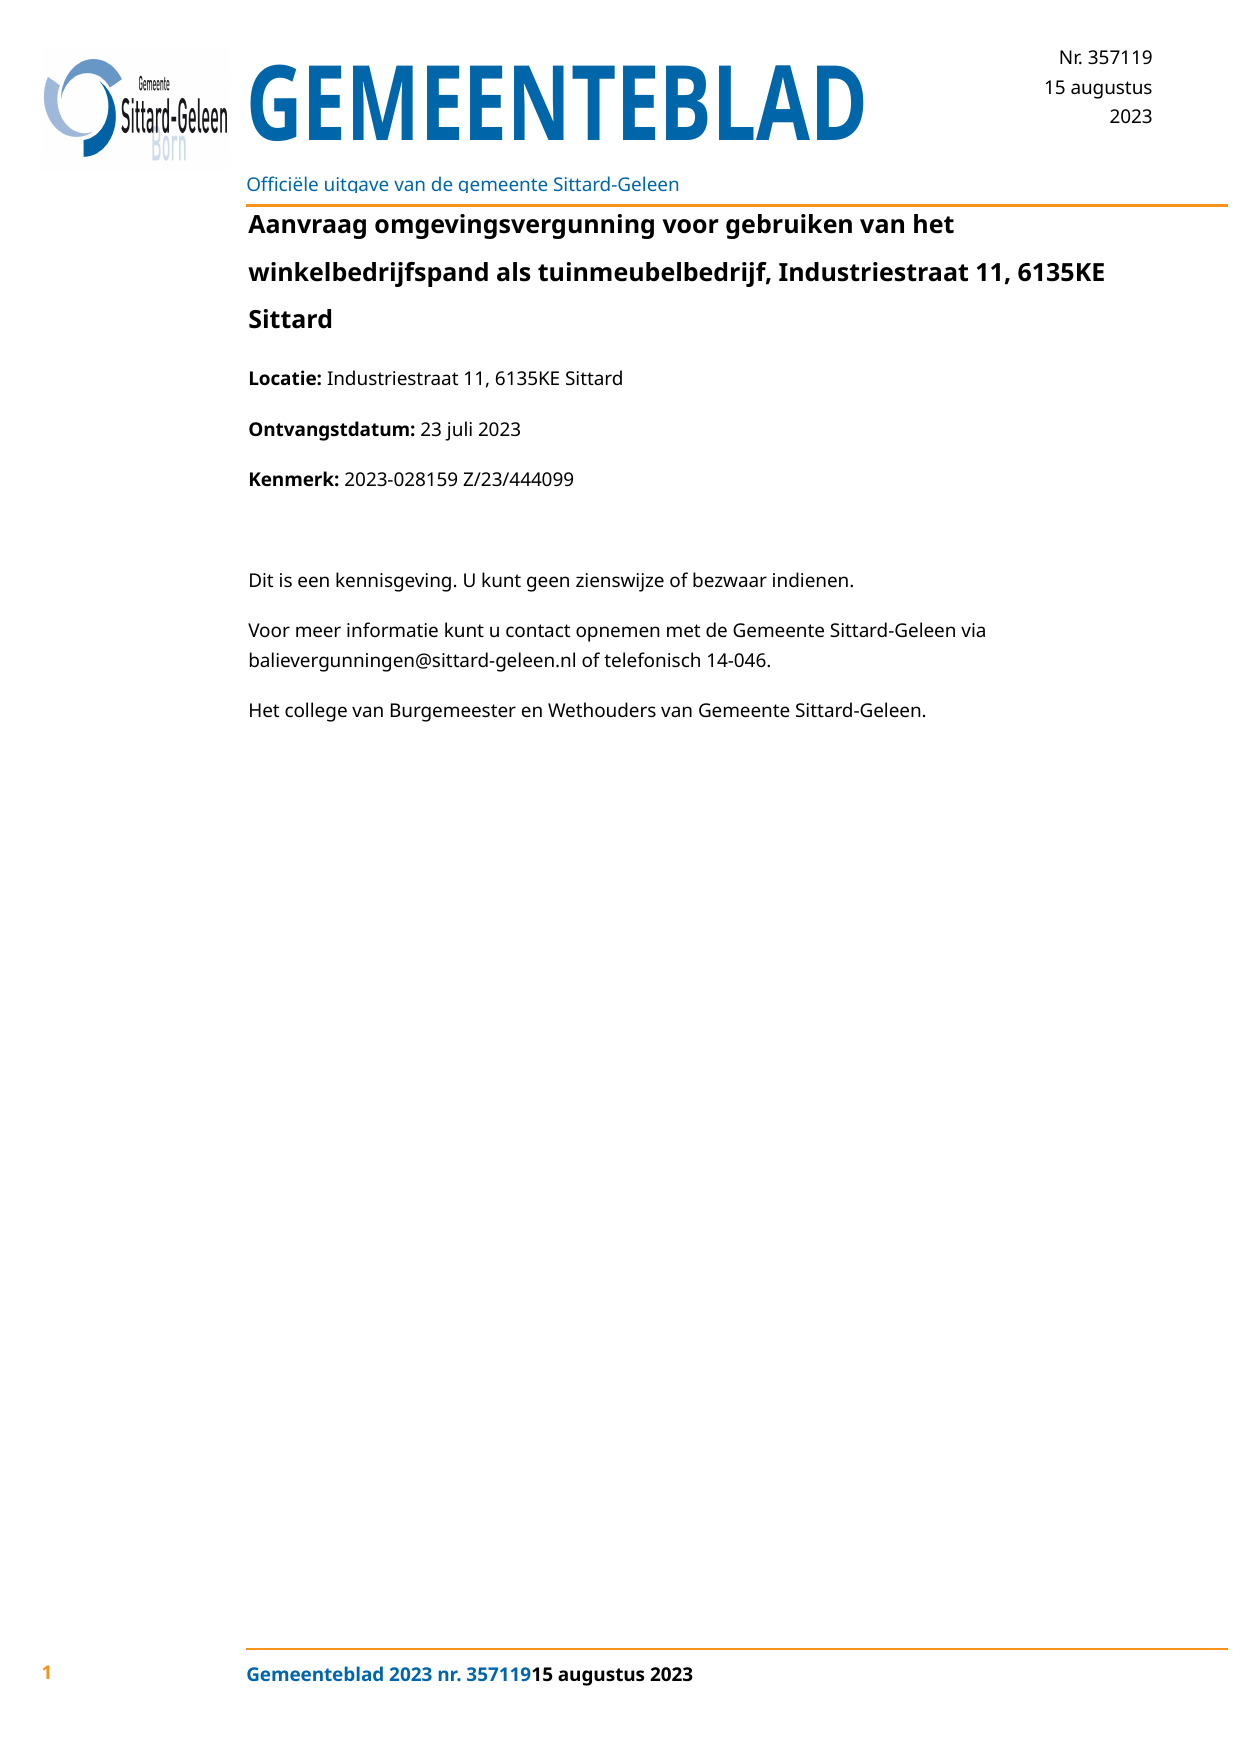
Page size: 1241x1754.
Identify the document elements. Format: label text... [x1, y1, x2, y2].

text Het college van Burgemeester en Wethouders van Gemeente Sittard-Geleen. [248, 698, 1152, 723]
text Aanvraag omgevingsvergunning voor gebruiken van het winkelbedrijfspand als tuinmeubelbedrijf, Industriestraat 11, 6135KE Sittard [248, 207, 1152, 336]
text Locatie: Industriestraat 11, 6135KE Sittard [248, 366, 1152, 391]
picture [41, 47, 231, 172]
text Ontvangstdatum: 23 juli 2023 [248, 416, 1152, 442]
text Dit is een kennisgeving. U kunt geen zienswijze of bezwaar indienen. [248, 567, 1152, 593]
text Kenmerk: 2023-028159 Z/23/444099 [248, 466, 1152, 492]
text Voor meer informatie kunt u contact opnemen met de Gemeente Sittard-Geleen via balievergunningen@sittard-geleen.nl of telefonisch 14-046. [248, 618, 1152, 673]
